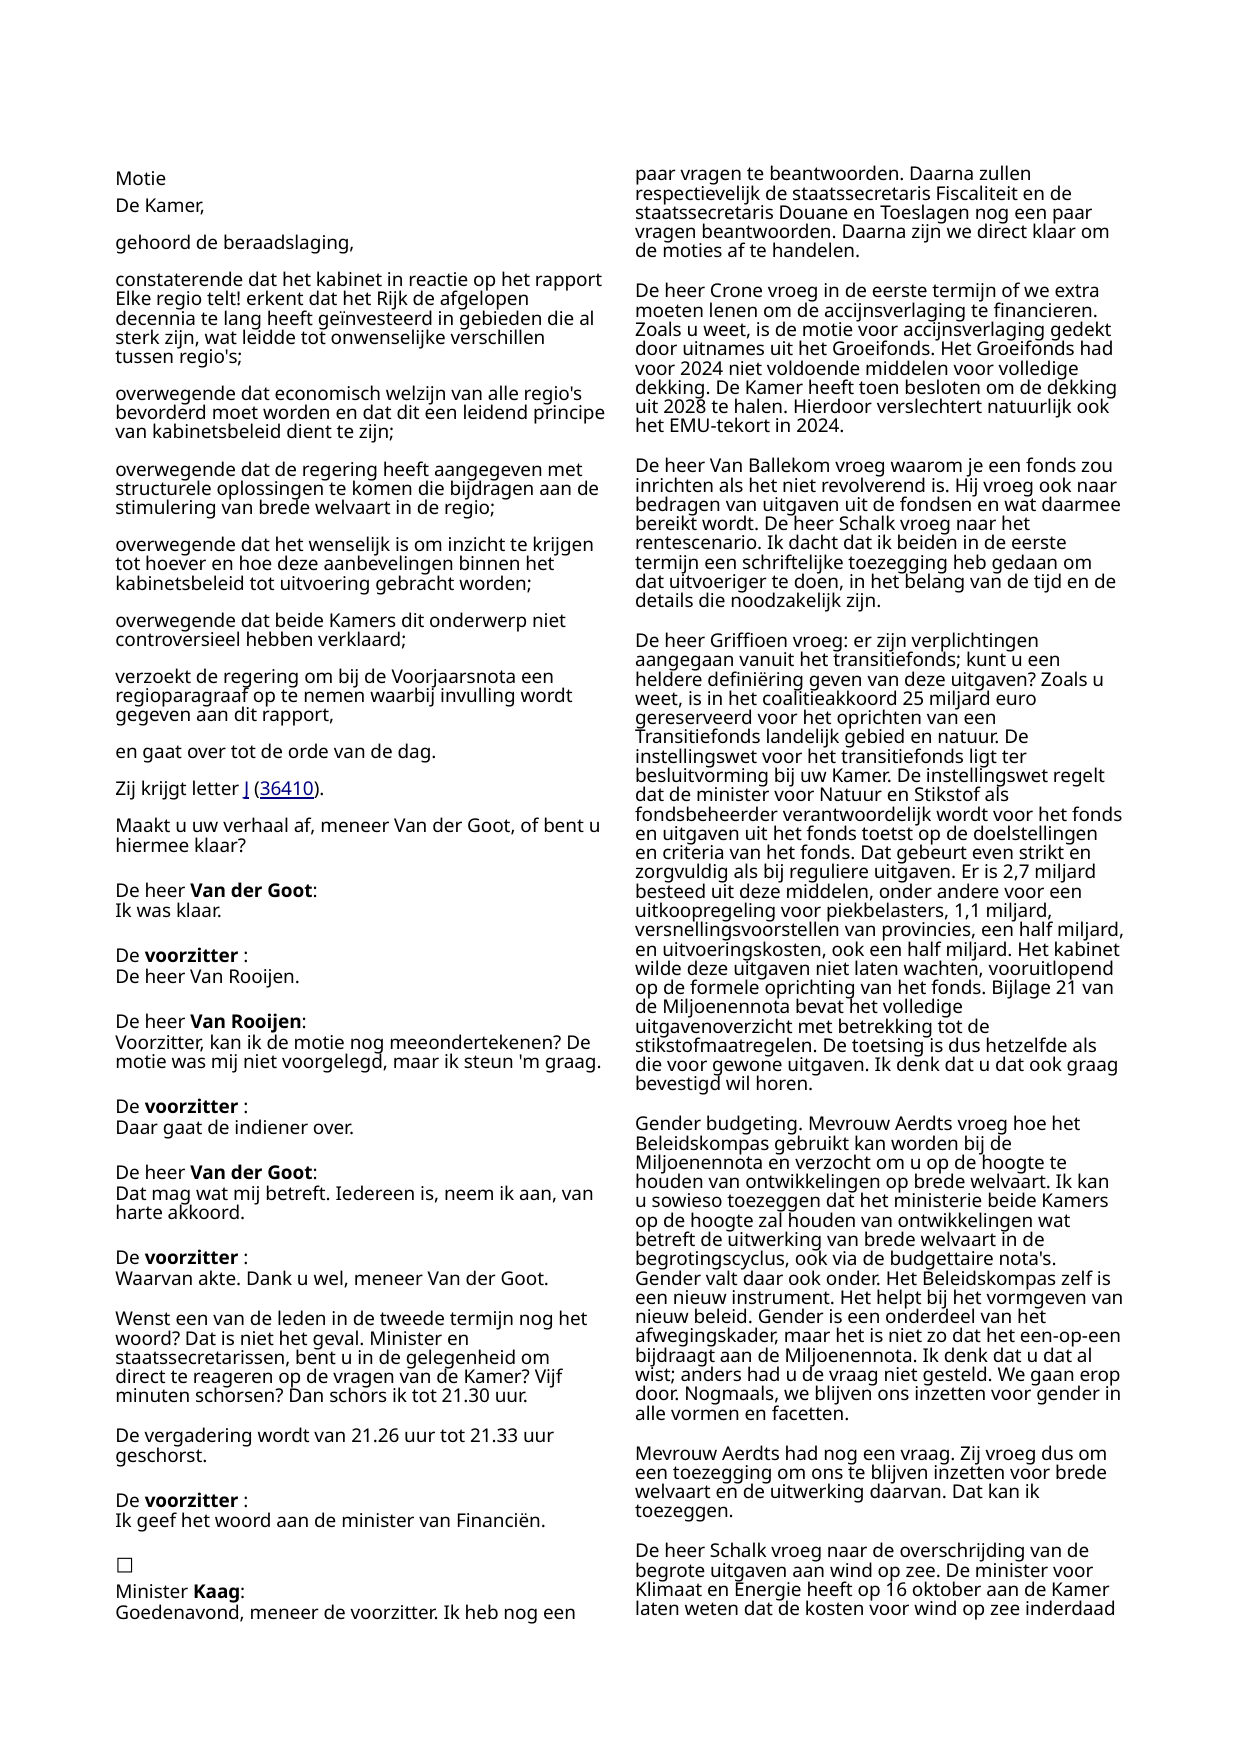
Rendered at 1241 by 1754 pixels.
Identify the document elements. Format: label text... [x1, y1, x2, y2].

text Goedenavond, meneer de voorzitter. Ik heb nog een [115, 1604, 605, 1623]
text De voorzitter : [115, 1244, 605, 1270]
text verzoekt de regering om bij de Voorjaarsnota een regioparagraaf op te nemen waarbij invulling wordt gegeven aan dit rapport, [115, 668, 605, 726]
text Maakt u uw verhaal af, meneer Van der Goot, of bent u hiermee klaar? [115, 817, 605, 856]
text Dat mag wat mij betreft. Iedereen is, neem ik aan, van harte akkoord. [115, 1185, 605, 1224]
text paar vragen te beantwoorden. Daarna zullen respectievelijk de staatssecretaris Fiscaliteit en de staatssecretaris Douane en Toeslagen nog een paar vragen beantwoorden. Daarna zijn we direct klaar om de moties af te handelen. [635, 165, 1125, 262]
text overwegende dat het wenselijk is om inzicht te krijgen tot hoever en hoe deze aanbevelingen binnen het kabinetsbeleid tot uitvoering gebracht worden; [115, 536, 605, 594]
text Ik was klaar. [115, 902, 605, 922]
text De heer Van Rooijen: [115, 1008, 605, 1034]
text Minister Kaag: [115, 1578, 605, 1604]
text De vergadering wordt van 21.26 uur tot 21.33 uur geschorst. [115, 1427, 605, 1466]
text De heer Griffioen vroeg: er zijn verplichtingen aangegaan vanuit het transitiefonds; kunt u een heldere definiëring geven van deze uitgaven? Zoals u weet, is in het coalitieakkoord 25 miljard euro gereserveerd voor het oprichten van een Transitiefonds landelijk gebied en natuur. De instellingswet voor het transitiefonds ligt ter besluitvorming bij uw Kamer. De instellingswet regelt dat de minister voor Natuur en Stikstof als fondsbeheerder verantwoordelijk wordt voor het fonds en uitgaven uit het fonds toetst op de doelstellingen en criteria van het fonds. Dat gebeurt even strikt en zorgvuldig als bij reguliere uitgaven. Er is 2,7 miljard besteed uit deze middelen, onder andere voor een uitkoopregeling voor piekbelasters, 1,1 miljard, versnellingsvoorstellen van provincies, een half miljard, en uitvoeringskosten, ook een half miljard. Het kabinet wilde deze uitgaven niet laten wachten, vooruitlopend op de formele oprichting van het fonds. Bijlage 21 van de Miljoenennota bevat het volledige uitgavenoverzicht met betrekking tot de stikstofmaatregelen. De toetsing is dus hetzelfde als die voor gewone uitgaven. Ik denk dat u dat ook graag bevestigd wil horen. [635, 632, 1125, 1095]
text gehoord de beraadslaging, [115, 234, 605, 253]
text overwegende dat de regering heeft aangegeven met structurele oplossingen te komen die bijdragen aan de stimulering van brede welvaart in de regio; [115, 461, 605, 518]
text Wenst een van de leden in de tweede termijn nog het woord? Dat is niet het geval. Minister en staatssecretarissen, bent u in de gelegenheid om direct te reageren op de vragen van de Kamer? Vijf minuten schorsen? Dan schors ik tot 21.30 uur. [115, 1310, 605, 1407]
text De heer Crone vroeg in de eerste termijn of we extra moeten lenen om de accijnsverlaging te financieren. Zoals u weet, is de motie voor accijnsverlaging gedekt door uitnames uit het Groeifonds. Het Groeifonds had voor 2024 niet voldoende middelen voor volledige dekking. De Kamer heeft toen besloten om de dekking uit 2028 te halen. Hierdoor verslechtert natuurlijk ook het EMU-tekort in 2024. [635, 282, 1125, 437]
text Daar gaat de indiener over. [115, 1119, 605, 1138]
text De Kamer, [115, 197, 605, 216]
text De voorzitter : [115, 943, 605, 968]
text en gaat over tot de orde van de dag. [115, 743, 605, 763]
text De heer Van Rooijen. [115, 968, 605, 988]
text De heer Van der Goot: [115, 877, 605, 902]
text Waarvan akte. Dank u wel, meneer Van der Goot. [115, 1270, 605, 1289]
text constaterende dat het kabinet in reactie op het rapport Elke regio telt! erkent dat het Rijk de afgelopen decennia te lang heeft geïnvesteerd in gebieden die al sterk zijn, wat leidde tot onwenselijke verschillen tussen regio's; [115, 271, 605, 367]
text overwegende dat economisch welzijn van alle regio's bevorderd moet worden en dat dit een leidend principe van kabinetsbeleid dient te zijn; [115, 385, 605, 443]
text Gender budgeting. Mevrouw Aerdts vroeg hoe het Beleidskompas gebruikt kan worden bij de Miljoenennota en verzocht om u op de hoogte te houden van ontwikkelingen op brede welvaart. Ik kan u sowieso toezeggen dat het ministerie beide Kamers op de hoogte zal houden van ontwikkelingen wat betreft de uitwerking van brede welvaart in de begrotingscyclus, ook via de budgettaire nota's. Gender valt daar ook onder. Het Beleidskompas zelf is een nieuw instrument. Het helpt bij het vormgeven van nieuw beleid. Gender is een onderdeel van het afwegingskader, maar het is niet zo dat het een-op-een bijdraagt aan de Miljoenennota. Ik denk dat u dat al wist; anders had u de vraag niet gesteld. We gaan erop door. Nogmaals, we blijven ons inzetten voor gender in alle vormen en facetten. [635, 1115, 1125, 1424]
text ⬜ [115, 1553, 605, 1578]
text Zij krijgt letter J (36410). [115, 780, 605, 799]
text De heer Van Ballekom vroeg waarom je een fonds zou inrichten als het niet revolverend is. Hij vroeg ook naar bedragen van uitgaven uit de fondsen en wat daarmee bereikt wordt. De heer Schalk vroeg naar het rentescenario. Ik dacht dat ik beiden in de eerste termijn een schriftelijke toezegging heb gedaan om dat uitvoeriger te doen, in het belang van de tijd en de details die noodzakelijk zijn. [635, 457, 1125, 611]
text De voorzitter : [115, 1093, 605, 1119]
text overwegende dat beide Kamers dit onderwerp niet controversieel hebben verklaard; [115, 612, 605, 650]
text Ik geef het woord aan de minister van Financiën. [115, 1512, 605, 1532]
text De heer Van der Goot: [115, 1159, 605, 1185]
text Mevrouw Aerdts had nog een vraag. Zij vroeg dus om een toezegging om ons te blijven inzetten voor brede welvaart en de uitwerking daarvan. Dat kan ik toezeggen. [635, 1444, 1125, 1522]
text De voorzitter : [115, 1487, 605, 1512]
text Motie [115, 165, 605, 191]
text De heer Schalk vroeg naar de overschrijding van de begrote uitgaven aan wind op zee. De minister voor Klimaat en Energie heeft op 16 oktober aan de Kamer laten weten dat de kosten voor wind op zee inderdaad [635, 1542, 1125, 1619]
text Voorzitter, kan ik de motie nog meeondertekenen? De motie was mij niet voorgelegd, maar ik steun 'm graag. [115, 1034, 605, 1073]
